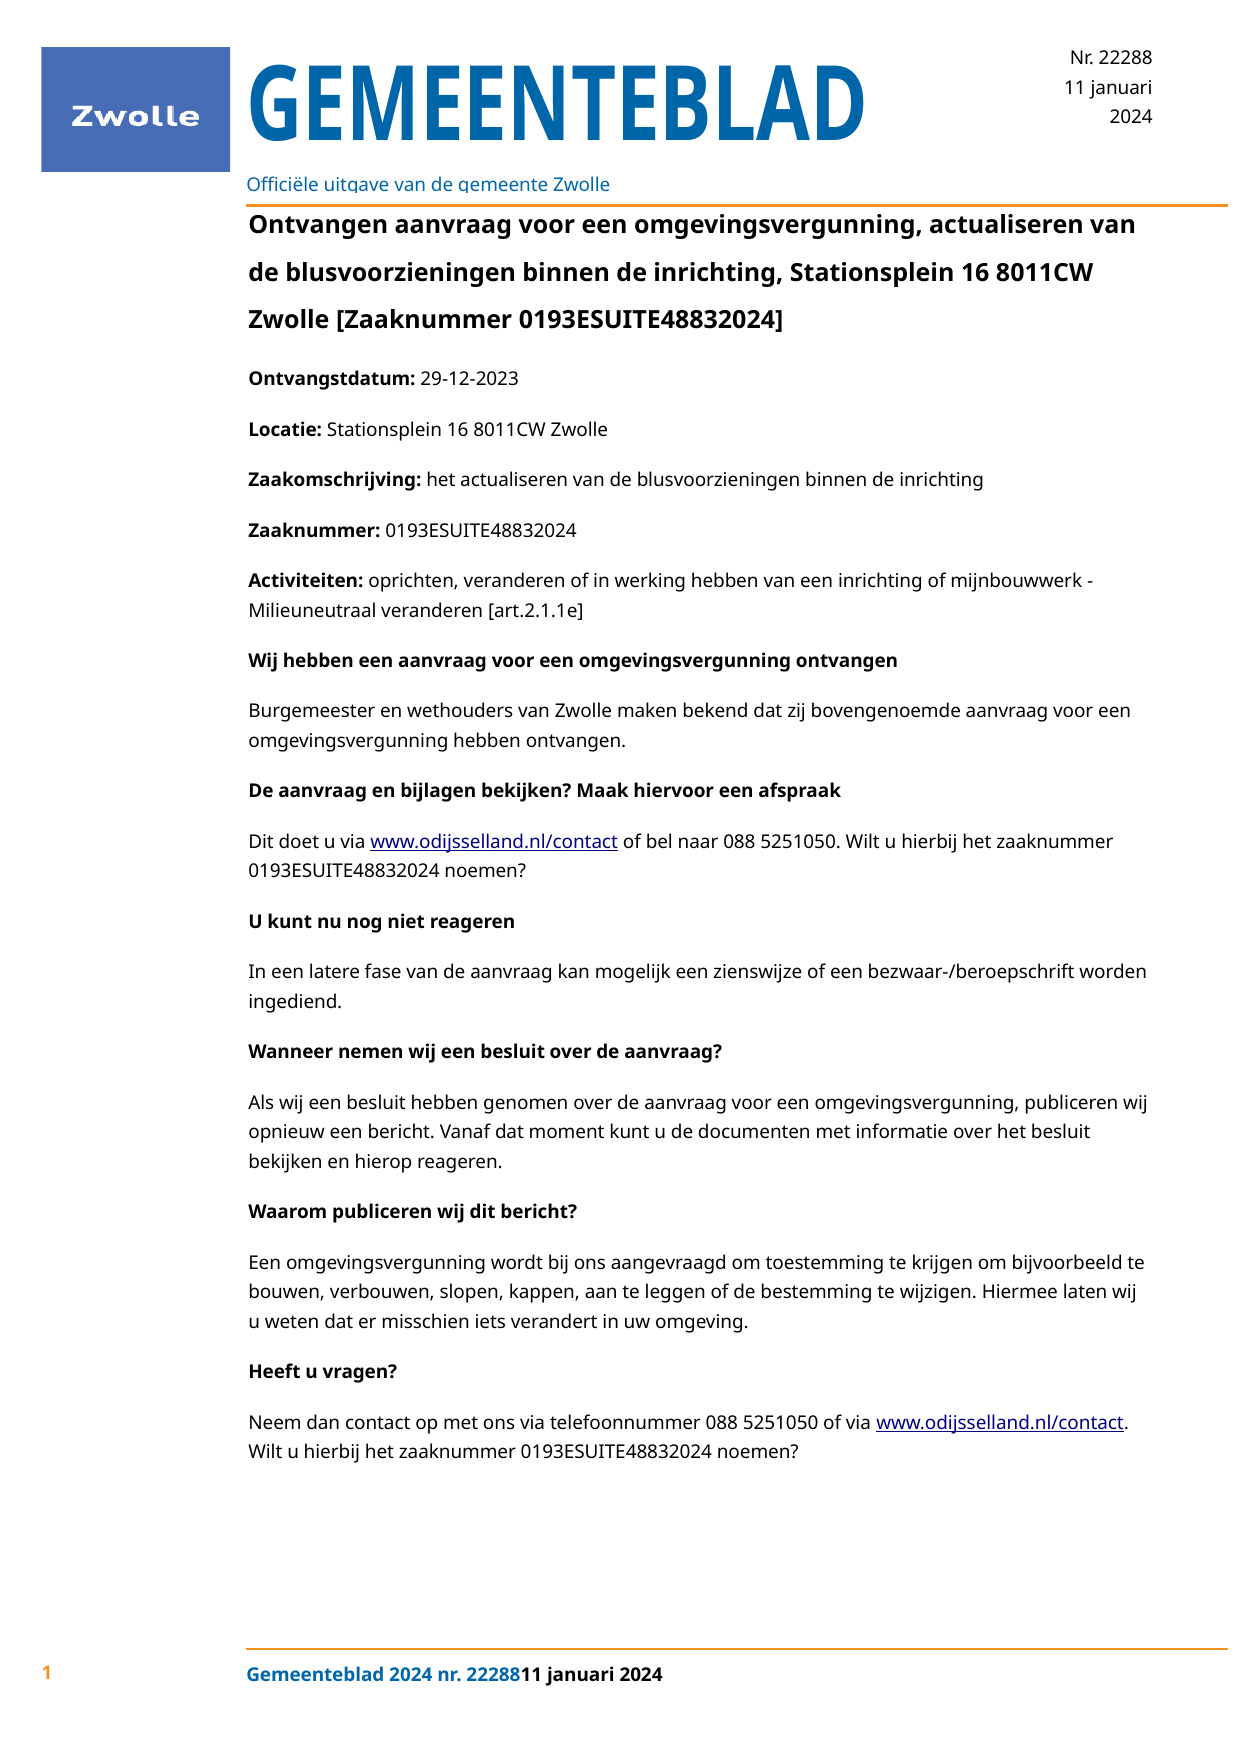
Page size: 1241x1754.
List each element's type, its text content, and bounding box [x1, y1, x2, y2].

text Een omgevingsvergunning wordt bij ons aangevraagd om toestemming te krijgen om bijvoorbeeld te bouwen, verbouwen, slopen, kappen, aan te leggen of de bestemming te wijzigen. Hiermee laten wij u weten dat er misschien iets verandert in uw omgeving. [248, 1249, 1152, 1334]
text Waarom publiceren wij dit bericht? [248, 1198, 1152, 1224]
text Zaakomschrijving: het actualiseren van de blusvoorzieningen binnen de inrichting [248, 466, 1152, 492]
text Als wij een besluit hebben genomen over de aanvraag voor een omgevingsvergunning, publiceren wij opnieuw een bericht. Vanaf dat moment kunt u de documenten met informatie over het besluit bekijken en hierop reageren. [248, 1089, 1152, 1174]
text Ontvangen aanvraag voor een omgevingsvergunning, actualiseren van de blusvoorzieningen binnen de inrichting, Stationsplein 16 8011CW Zwolle [Zaaknummer 0193ESUITE48832024] [248, 207, 1152, 336]
text U kunt nu nog niet reageren [248, 908, 1152, 934]
text Ontvangstdatum: 29-12-2023 [248, 366, 1152, 391]
text Zaaknummer: 0193ESUITE48832024 [248, 517, 1152, 542]
text Dit doet u via www.odijsselland.nl/contact of bel naar 088 5251050. Wilt u hierbij het zaaknummer 0193ESUITE48832024 noemen? [248, 828, 1152, 883]
text Wij hebben een aanvraag voor een omgevingsvergunning ontvangen [248, 647, 1152, 673]
picture [41, 47, 231, 172]
text Heeft u vragen? [248, 1358, 1152, 1384]
text Activiteiten: oprichten, veranderen of in werking hebben van een inrichting of mijnbouwwerk - Milieuneutraal veranderen [art.2.1.1e] [248, 567, 1152, 622]
text Locatie: Stationsplein 16 8011CW Zwolle [248, 416, 1152, 442]
text Wanneer nemen wij een besluit over de aanvraag? [248, 1038, 1152, 1064]
text De aanvraag en bijlagen bekijken? Maak hiervoor een afspraak [248, 778, 1152, 803]
text Neem dan contact op met ons via telefoonnummer 088 5251050 of via www.odijsselland.nl/contact. Wilt u hierbij het zaaknummer 0193ESUITE48832024 noemen? [248, 1409, 1152, 1464]
text In een latere fase van de aanvraag kan mogelijk een zienswijze of een bezwaar-/beroepschrift worden ingediend. [248, 958, 1152, 1014]
text Burgemeester en wethouders van Zwolle maken bekend dat zij bovengenoemde aanvraag voor een omgevingsvergunning hebben ontvangen. [248, 698, 1152, 753]
